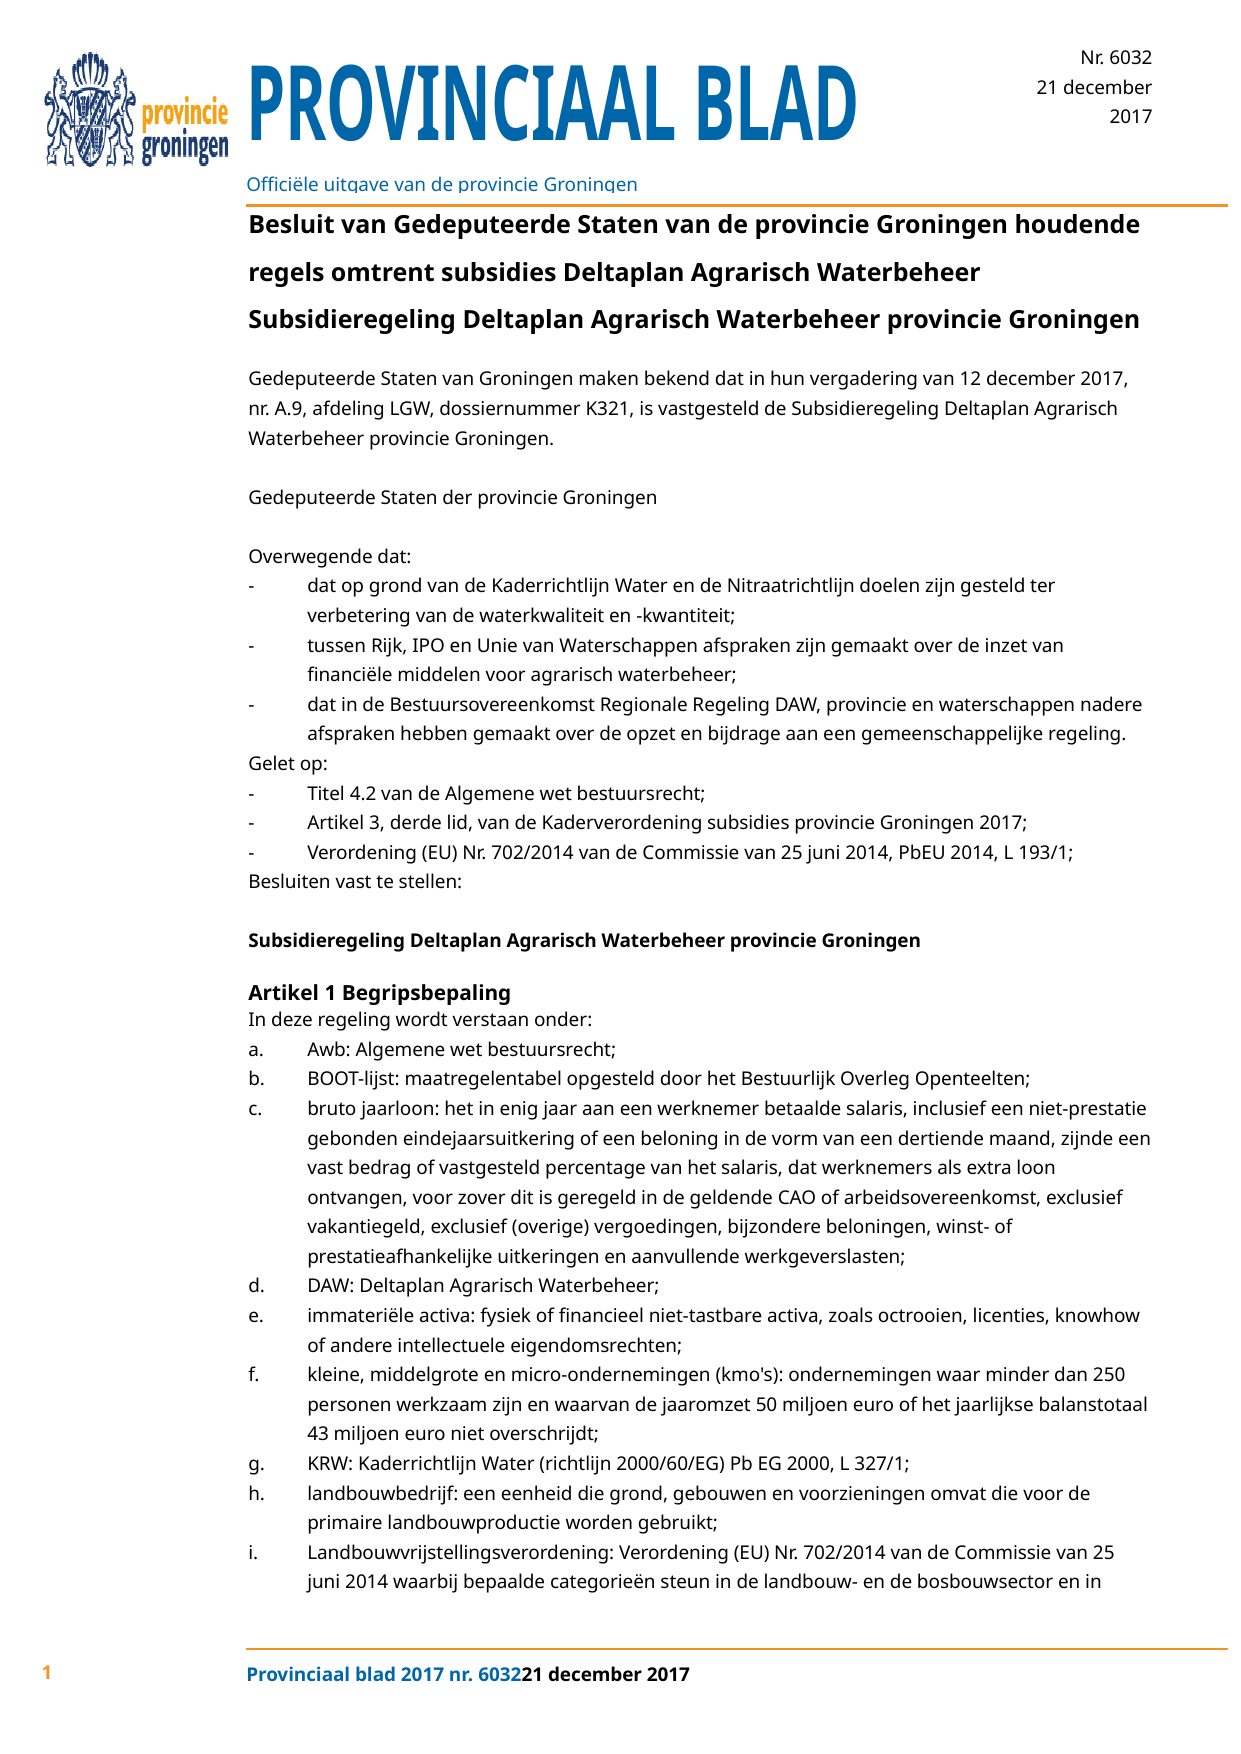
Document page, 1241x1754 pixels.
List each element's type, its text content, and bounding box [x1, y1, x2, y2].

picture [41, 47, 231, 172]
list BOOT-lijst: maatregelentabel opgesteld door het Bestuurlijk Overleg Openteelten; [248, 1066, 1152, 1091]
list dat in de Bestuursovereenkomst Regionale Regeling DAW, provincie en waterschappen nadere afspraken hebben gemaakt over de opzet en bijdrage aan een gemeenschappelijke regeling. [248, 691, 1152, 746]
text Artikel 1 Begripsbepaling [248, 978, 1152, 1006]
list tussen Rijk, IPO en Unie van Waterschappen afspraken zijn gemaakt over de inzet van financiële middelen voor agrarisch waterbeheer; [248, 632, 1152, 687]
list Verordening (EU) Nr. 702/2014 van de Commissie van 25 juni 2014, PbEU 2014, L 193/1; [248, 839, 1152, 864]
text Gedeputeerde Staten der provincie Groningen [248, 484, 1152, 509]
text Gedeputeerde Staten van Groningen maken bekend dat in hun vergadering van 12 december 2017, nr. A.9, afdeling LGW, dossiernummer K321, is vastgesteld de Subsidieregeling Deltaplan Agrarisch Waterbeheer provincie Groningen. [248, 366, 1152, 450]
list dat op grond van de Kaderrichtlijn Water en de Nitraatrichtlijn doelen zijn gesteld ter verbetering van de waterkwaliteit en -kwantiteit; [248, 573, 1152, 628]
text Overwegende dat: [248, 543, 1152, 569]
text Subsidieregeling Deltaplan Agrarisch Waterbeheer provincie Groningen [248, 928, 1152, 953]
text Besluit van Gedeputeerde Staten van de provincie Groningen houdende regels omtrent subsidies Deltaplan Agrarisch Waterbeheer Subsidieregeling Deltaplan Agrarisch Waterbeheer provincie Groningen [248, 207, 1152, 336]
list DAW: Deltaplan Agrarisch Waterbeheer; [248, 1273, 1152, 1298]
list immateriële activa: fysiek of financieel niet-tastbare activa, zoals octrooien, licenties, knowhow of andere intellectuele eigendomsrechten; [248, 1302, 1152, 1358]
text Besluiten vast te stellen: [248, 868, 1152, 894]
list Awb: Algemene wet bestuursrecht; [248, 1036, 1152, 1062]
list Artikel 3, derde lid, van de Kaderverordening subsidies provincie Groningen 2017; [248, 809, 1152, 835]
list kleine, middelgrote en micro-ondernemingen (kmo's): ondernemingen waar minder dan 250 personen werkzaam zijn en waarvan de jaaromzet 50 miljoen euro of het jaarlijkse balanstotaal 43 miljoen euro niet overschrijdt; [248, 1361, 1152, 1446]
text Gelet op: [248, 750, 1152, 776]
list landbouwbedrijf: een eenheid die grond, gebouwen en voorzieningen omvat die voor de primaire landbouwproductie worden gebruikt; [248, 1480, 1152, 1535]
list KRW: Kaderrichtlijn Water (richtlijn 2000/60/EG) Pb EG 2000, L 327/1; [248, 1450, 1152, 1476]
text In deze regeling wordt verstaan onder: [248, 1006, 1152, 1032]
list Landbouwvrijstellingsverordening: Verordening (EU) Nr. 702/2014 van de Commissie van 25 juni 2014 waarbij bepaalde categorieën steun in de landbouw- en de bosbouwsector en in [248, 1539, 1152, 1594]
list Titel 4.2 van de Algemene wet bestuursrecht; [248, 780, 1152, 805]
list bruto jaarloon: het in enig jaar aan een werknemer betaalde salaris, inclusief een niet-prestatie gebonden eindejaarsuitkering of een beloning in de vorm van een dertiende maand, zijnde een vast bedrag of vastgesteld percentage van het salaris, dat werknemers als extra loon ontvangen, voor zover dit is geregeld in de geldende CAO of arbeidsovereenkomst, exclusief vakantiegeld, exclusief (overige) vergoedingen, bijzondere beloningen, winst- of prestatieafhankelijke uitkeringen en aanvullende werkgeverslasten; [248, 1095, 1152, 1269]
